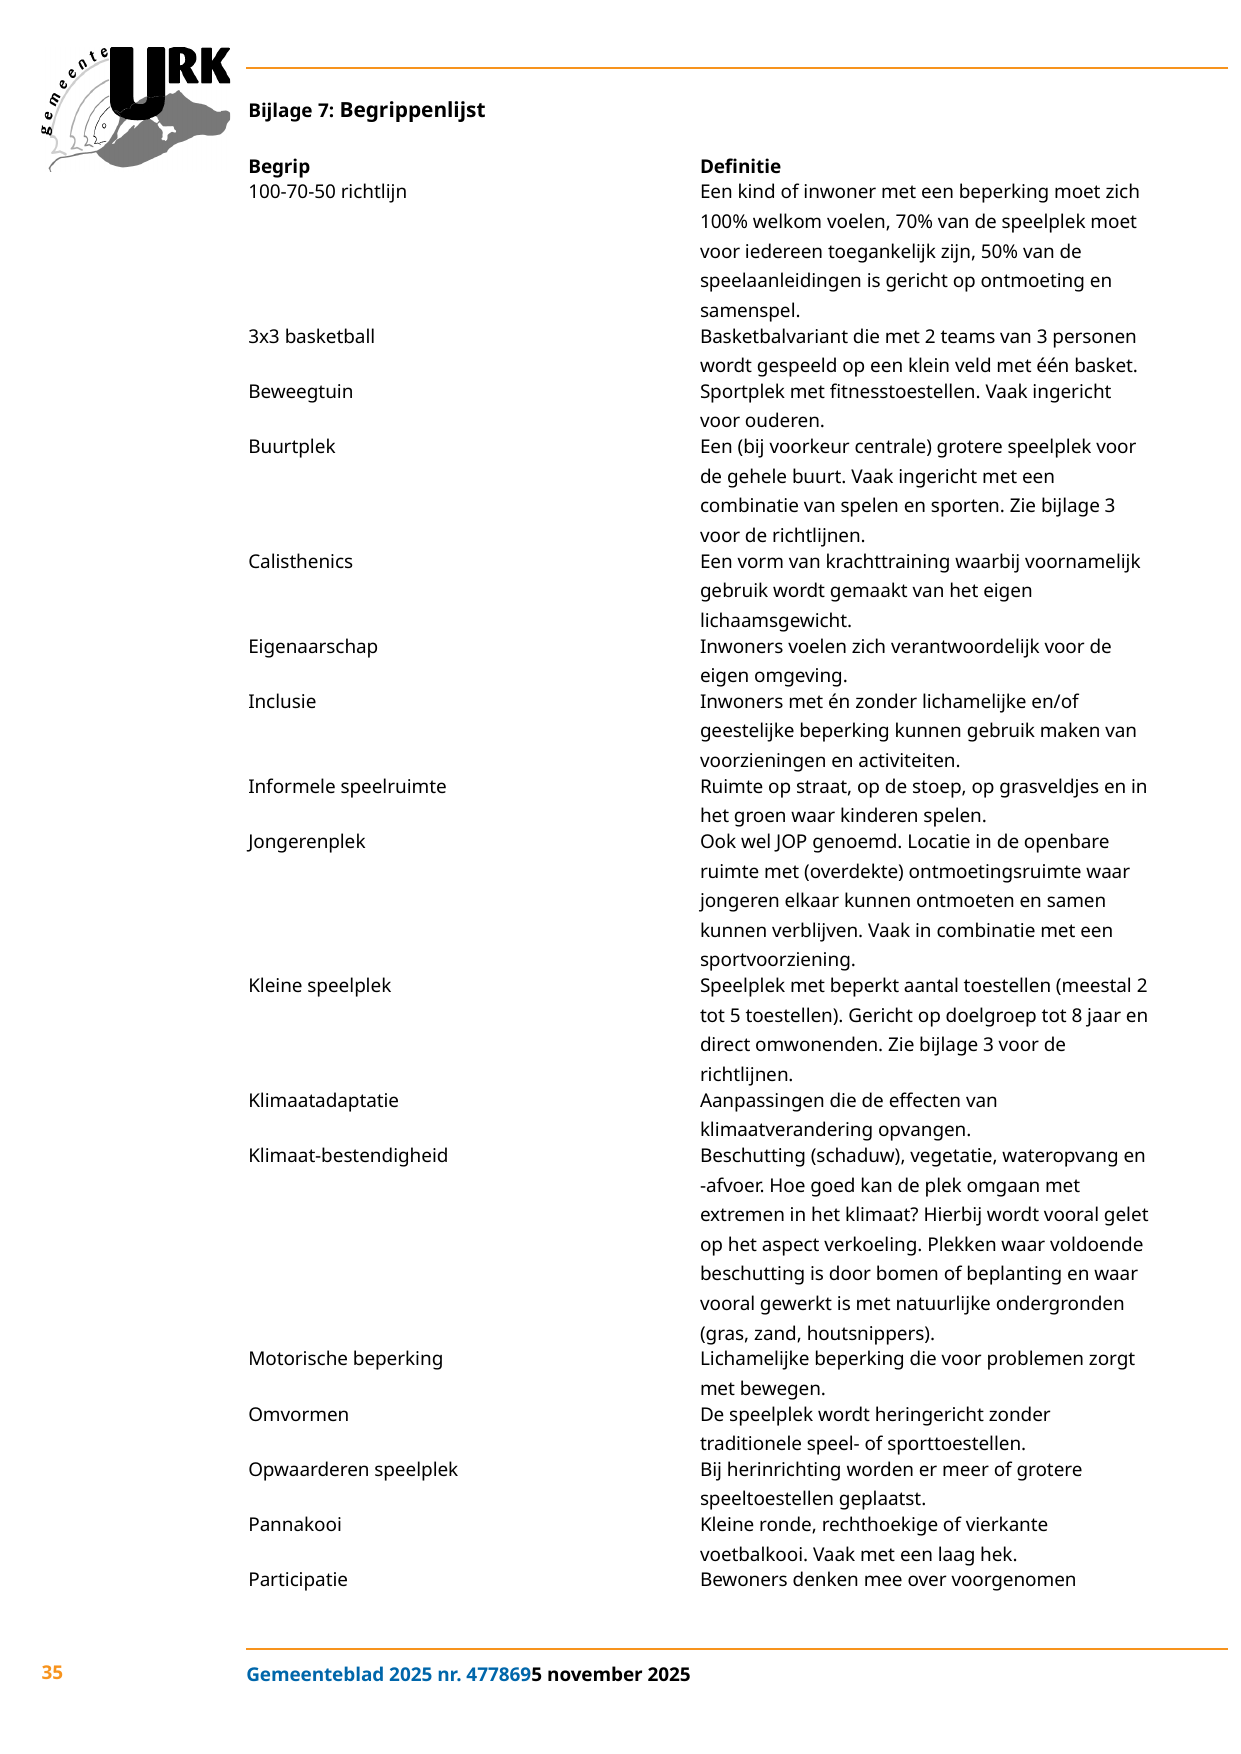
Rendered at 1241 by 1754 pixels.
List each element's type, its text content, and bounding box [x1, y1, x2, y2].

table_cell Een vorm van krachttraining waarbij voornamelijk gebruik wordt gemaakt van het eigen lichaamsgewicht. [700, 548, 1152, 633]
table_cell Ook wel JOP genoemd. Locatie in de openbare ruimte met (overdekte) ontmoetingsruimte waar jongeren elkaar kunnen ontmoeten en samen kunnen verblijven. Vaak in combinatie met een sportvoorziening. [700, 828, 1152, 972]
table_cell 100-70-50 richtlijn [248, 179, 700, 323]
table_cell Inwoners met én zonder lichamelijke en/of geestelijke beperking kunnen gebruik maken van voorzieningen en activiteiten. [700, 688, 1152, 773]
table_cell Omvormen [248, 1401, 700, 1456]
table_cell Opwaarderen speelplek [248, 1456, 700, 1511]
table_cell Calisthenics [248, 548, 700, 633]
table_cell Lichamelijke beperking die voor problemen zorgt met bewegen. [700, 1345, 1152, 1401]
table_cell Bij herinrichting worden er meer of grotere speeltoestellen geplaatst. [700, 1456, 1152, 1511]
table_cell Pannakooi [248, 1511, 700, 1567]
table_cell De speelplek wordt heringericht zonder traditionele speel- of sporttoestellen. [700, 1401, 1152, 1456]
table_cell Eigenaarschap [248, 633, 700, 688]
table_cell Aanpassingen die de effecten van klimaatverandering opvangen. [700, 1087, 1152, 1142]
table_cell Kleine speelplek [248, 973, 700, 1087]
table_cell Een (bij voorkeur centrale) grotere speelplek voor de gehele buurt. Vaak ingericht met een combinatie van spelen en sporten. Zie bijlage 3 voor de richtlijnen. [700, 434, 1152, 548]
picture [41, 47, 231, 172]
table_cell Motorische beperking [248, 1345, 700, 1401]
table_cell Participatie [248, 1567, 700, 1592]
table_cell Basketbalvariant die met 2 teams van 3 personen wordt gespeeld op een klein veld met één basket. [700, 323, 1152, 378]
table_cell Beweegtuin [248, 378, 700, 433]
text Bijlage 7: Begrippenlijst [248, 95, 1152, 123]
table_cell Jongerenplek [248, 828, 700, 972]
table_cell Klimaatadaptatie [248, 1087, 700, 1142]
table_cell Bewoners denken mee over voorgenomen [700, 1567, 1152, 1592]
table_cell Beschutting (schaduw), vegetatie, wateropvang en -afvoer. Hoe goed kan de plek omgaan met extremen in het klimaat? Hierbij wordt vooral gelet op het aspect verkoeling. Plekken waar voldoende beschutting is door bomen of beplanting en waar vooral gewerkt is met natuurlijke ondergronden (gras, zand, houtsnippers). [700, 1142, 1152, 1345]
table_cell Speelplek met beperkt aantal toestellen (meestal 2 tot 5 toestellen). Gericht op doelgroep tot 8 jaar en direct omwonenden. Zie bijlage 3 voor de richtlijnen. [700, 973, 1152, 1087]
table_cell Ruimte op straat, op de stoep, op grasveldjes en in het groen waar kinderen spelen. [700, 773, 1152, 828]
table_header Definitie [700, 153, 1152, 179]
table_cell Inclusie [248, 688, 700, 773]
table_cell Kleine ronde, rechthoekige of vierkante voetbalkooi. Vaak met een laag hek. [700, 1511, 1152, 1567]
table_header Begrip [248, 153, 700, 179]
table_cell Buurtplek [248, 434, 700, 548]
table_cell Klimaat-bestendigheid [248, 1142, 700, 1345]
table_cell 3x3 basketball [248, 323, 700, 378]
table_cell Inwoners voelen zich verantwoordelijk voor de eigen omgeving. [700, 633, 1152, 688]
table_cell Een kind of inwoner met een beperking moet zich 100% welkom voelen, 70% van de speelplek moet voor iedereen toegankelijk zijn, 50% van de speelaanleidingen is gericht op ontmoeting en samenspel. [700, 179, 1152, 323]
table_cell Sportplek met fitnesstoestellen. Vaak ingericht voor ouderen. [700, 378, 1152, 433]
table_cell Informele speelruimte [248, 773, 700, 828]
